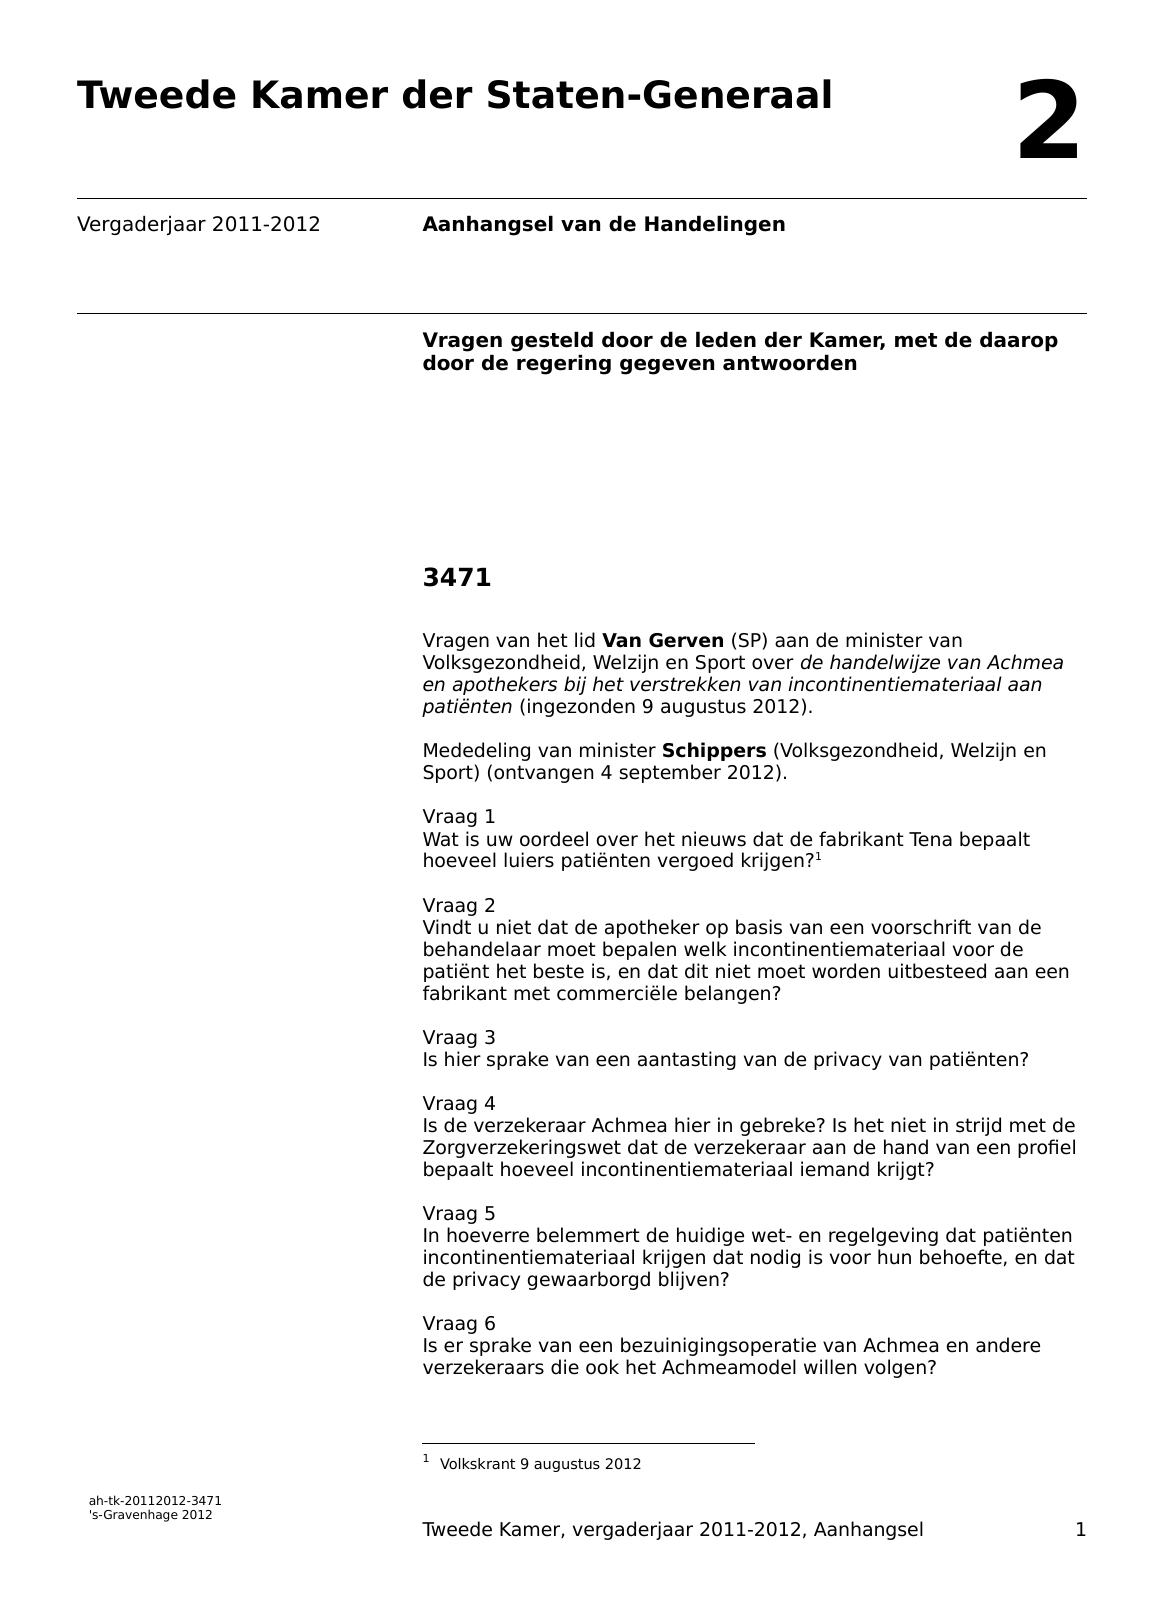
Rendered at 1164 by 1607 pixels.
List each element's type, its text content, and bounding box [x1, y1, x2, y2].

text Vraag 3 [422, 1027, 1087, 1049]
text 3471 [422, 563, 1087, 592]
text Vraag 4 [422, 1093, 1087, 1115]
text Is er sprake van een bezuinigingsoperatie van Achmea en andere verzekeraars die ook het Achmeamodel willen volgen? [422, 1335, 1087, 1379]
text Vindt u niet dat de apotheker op basis van een voorschrift van de behandelaar moet bepalen welk incontinentiemateriaal voor de patiënt het beste is, en dat dit niet moet worden uitbesteed aan een fabrikant met commerciële belangen? [422, 917, 1087, 1004]
table_header Tweede Kamer der Staten-Generaal [77, 59, 886, 198]
text Vragen van het lid Van Gerven (SP) aan de minister van Volksgezondheid, Welzijn en Sport over de handelwijze van Achmea en apothekers bij het verstrekken van incontinentiemateriaal aan patiënten (ingezonden 9 augustus 2012). [422, 630, 1087, 718]
table_header 2 [886, 59, 1087, 198]
text In hoeverre belemmert de huidige wet- en regelgeving dat patiënten incontinentiemateriaal krijgen dat nodig is voor hun behoefte, en dat de privacy gewaarborgd blijven? [422, 1225, 1087, 1291]
text 's-Gravenhage 2012 [88, 1508, 323, 1522]
text Vraag 5 [422, 1203, 1087, 1225]
text Is hier sprake van een aantasting van de privacy van patiënten? [422, 1049, 1087, 1071]
text Is de verzekeraar Achmea hier in gebreke? Is het niet in strijd met de Zorgverzekeringswet dat de verzekeraar aan de hand van een profiel bepaalt hoeveel incontinentiemateriaal iemand krijgt? [422, 1115, 1087, 1181]
text Volkskrant 9 augustus 2012 [422, 1452, 1087, 1474]
text Vraag 2 [422, 894, 1087, 917]
text ah-tk-20112012-3471 [88, 1494, 323, 1508]
table_cell Vergaderjaar 2011-2012 [77, 199, 422, 313]
text Wat is uw oordeel over het nieuws dat de fabrikant Tena bepaalt hoeveel luiers patiënten vergoed krijgen? [422, 828, 1087, 872]
table_cell Aanhangsel van de Handelingen [422, 199, 1087, 313]
text Vraag 1 [422, 806, 1087, 828]
text Vraag 6 [422, 1313, 1087, 1335]
table_cell Vragen gesteld door de leden der Kamer, met de daarop door de regering gegeven antwoorden [422, 314, 1087, 375]
text Mededeling van minister Schippers (Volksgezondheid, Welzijn en Sport) (ontvangen 4 september 2012). [422, 740, 1087, 784]
table_cell [77, 314, 422, 375]
